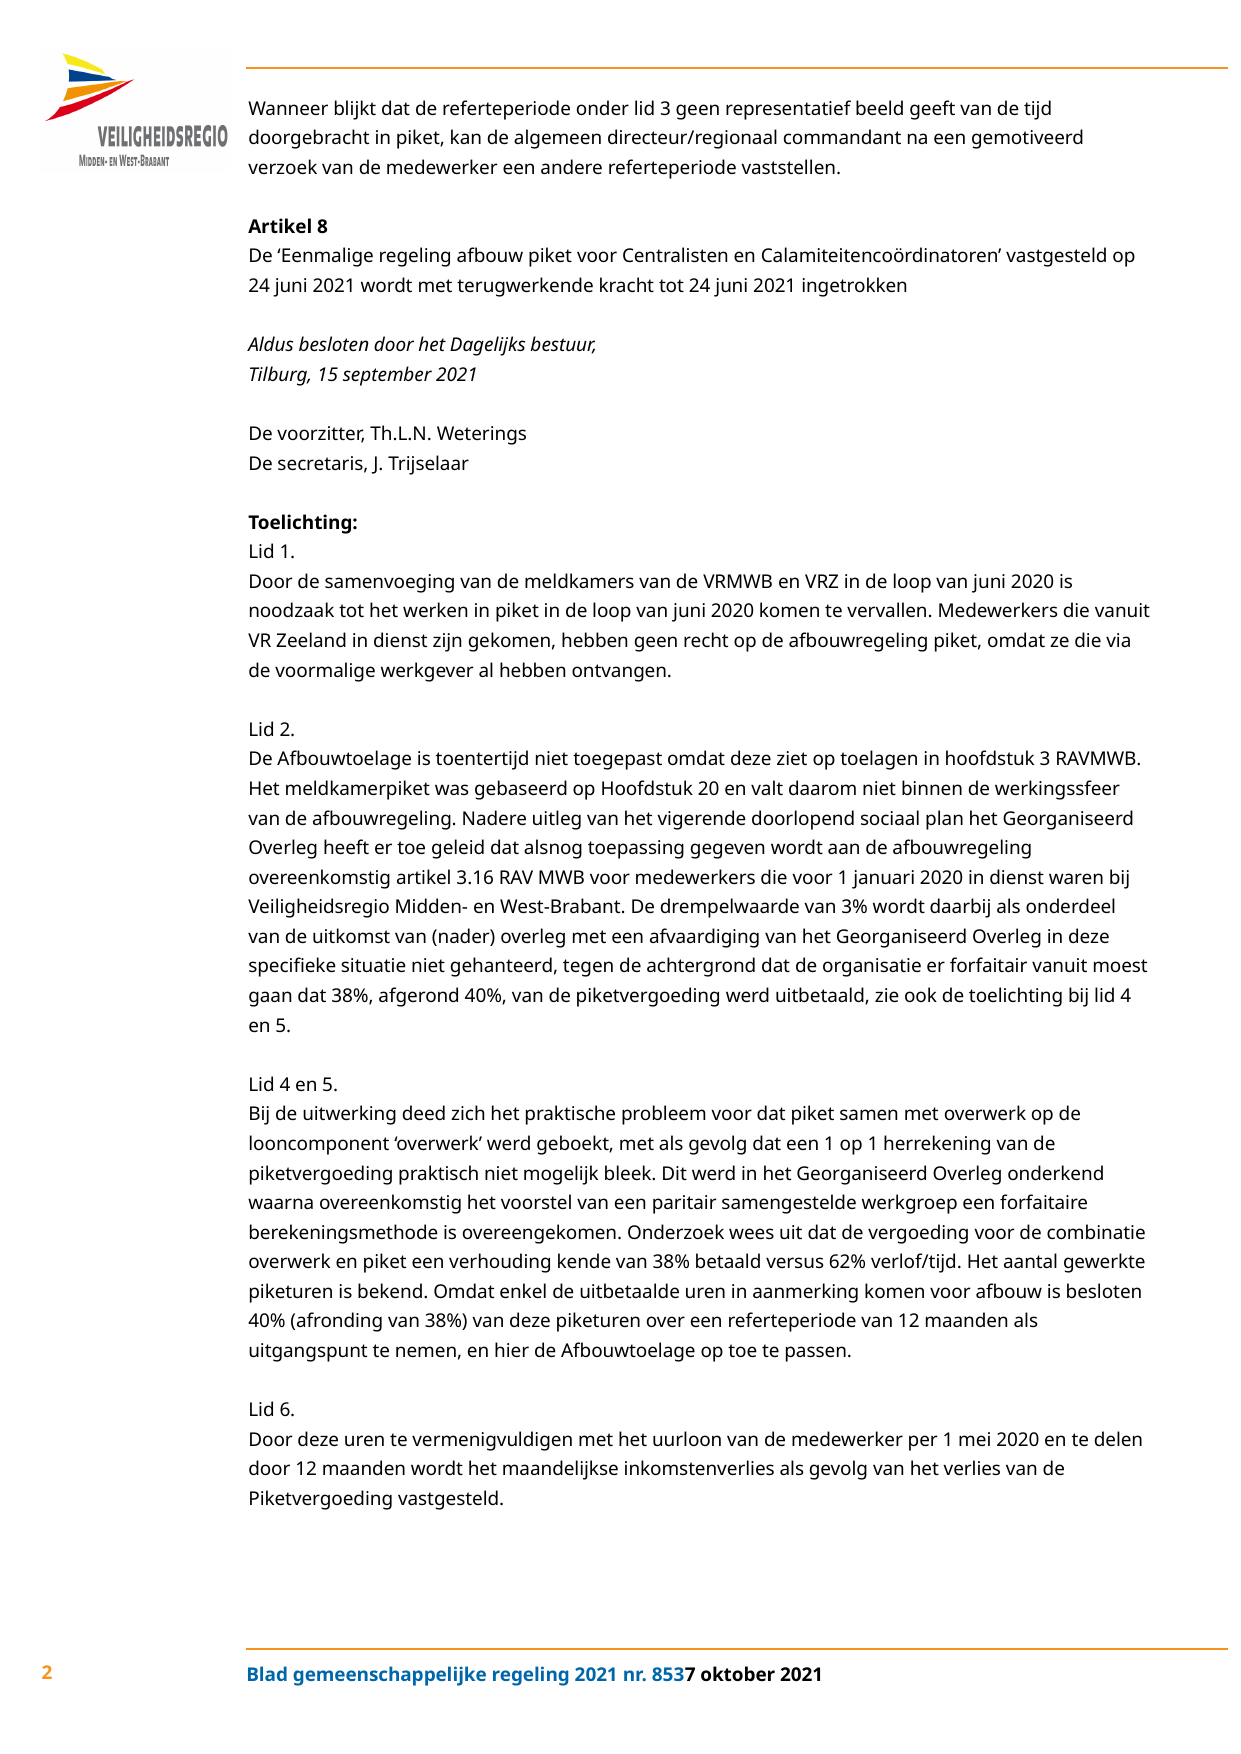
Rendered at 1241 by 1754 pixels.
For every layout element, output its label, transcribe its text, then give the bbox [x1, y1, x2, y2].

text Tilburg, 15 september 2021 [248, 361, 1152, 387]
text Bij de uitwerking deed zich het praktische probleem voor dat piket samen met overwerk op de looncomponent ‘overwerk’ werd geboekt, met als gevolg dat een 1 op 1 herrekening van de piketvergoeding praktisch niet mogelijk bleek. Dit werd in het Georganiseerd Overleg onderkend waarna overeenkomstig het voorstel van een paritair samengestelde werkgroep een forfaitaire berekeningsmethode is overeengekomen. Onderzoek wees uit dat de vergoeding voor de combinatie overwerk en piket een verhouding kende van 38% betaald versus 62% verlof/tijd. Het aantal gewerkte piketuren is bekend. Omdat enkel de uitbetaalde uren in aanmerking komen voor afbouw is besloten 40% (afronding van 38%) van deze piketuren over een referteperiode van 12 maanden als uitgangspunt te nemen, en hier de Afbouwtoelage op toe te passen. [248, 1101, 1152, 1363]
text Lid 2. [248, 716, 1152, 742]
picture [41, 47, 231, 172]
text Lid 1. [248, 538, 1152, 564]
text Toelichting: [248, 509, 1152, 535]
text Door deze uren te vermenigvuldigen met het uurloon van de medewerker per 1 mei 2020 en te delen door 12 maanden wordt het maandelijkse inkomstenverlies als gevolg van het verlies van de Piketvergoeding vastgesteld. [248, 1426, 1152, 1511]
text De Afbouwtoelage is toentertijd niet toegepast omdat deze ziet op toelagen in hoofdstuk 3 RAVMWB. Het meldkamerpiket was gebaseerd op Hoofdstuk 20 en valt daarom niet binnen de werkingssfeer van de afbouwregeling. Nadere uitleg van het vigerende doorlopend sociaal plan het Georganiseerd Overleg heeft er toe geleid dat alsnog toepassing gegeven wordt aan de afbouwregeling overeenkomstig artikel 3.16 RAV MWB voor medewerkers die voor 1 januari 2020 in dienst waren bij Veiligheidsregio Midden- en West-Brabant. De drempelwaarde van 3% wordt daarbij als onderdeel van de uitkomst van (nader) overleg met een afvaardiging van het Georganiseerd Overleg in deze specifieke situatie niet gehanteerd, tegen de achtergrond dat de organisatie er forfaitair vanuit moest gaan dat 38%, afgerond 40%, van de piketvergoeding werd uitbetaald, zie ook de toelichting bij lid 4 en 5. [248, 746, 1152, 1038]
text Artikel 8 [248, 213, 1152, 239]
text Lid 6. [248, 1396, 1152, 1422]
text De ‘Eenmalige regeling afbouw piket voor Centralisten en Calamiteitencoördinatoren’ vastgesteld op 24 juni 2021 wordt met terugwerkende kracht tot 24 juni 2021 ingetrokken [248, 243, 1152, 298]
text Door de samenvoeging van de meldkamers van de VRMWB en VRZ in de loop van juni 2020 is noodzaak tot het werken in piket in de loop van juni 2020 komen te vervallen. Medewerkers die vanuit VR Zeeland in dienst zijn gekomen, hebben geen recht op de afbouwregeling piket, omdat ze die via de voormalige werkgever al hebben ontvangen. [248, 568, 1152, 683]
text Aldus besloten door het Dagelijks bestuur, [248, 331, 1152, 357]
text Lid 4 en 5. [248, 1071, 1152, 1097]
text De voorzitter, Th.L.N. Weterings [248, 420, 1152, 446]
text De secretaris, J. Trijselaar [248, 450, 1152, 476]
text Wanneer blijkt dat de referteperiode onder lid 3 geen representatief beeld geeft van de tijd doorgebracht in piket, kan de algemeen directeur/regionaal commandant na een gemotiveerd verzoek van de medewerker een andere referteperiode vaststellen. [248, 95, 1152, 180]
